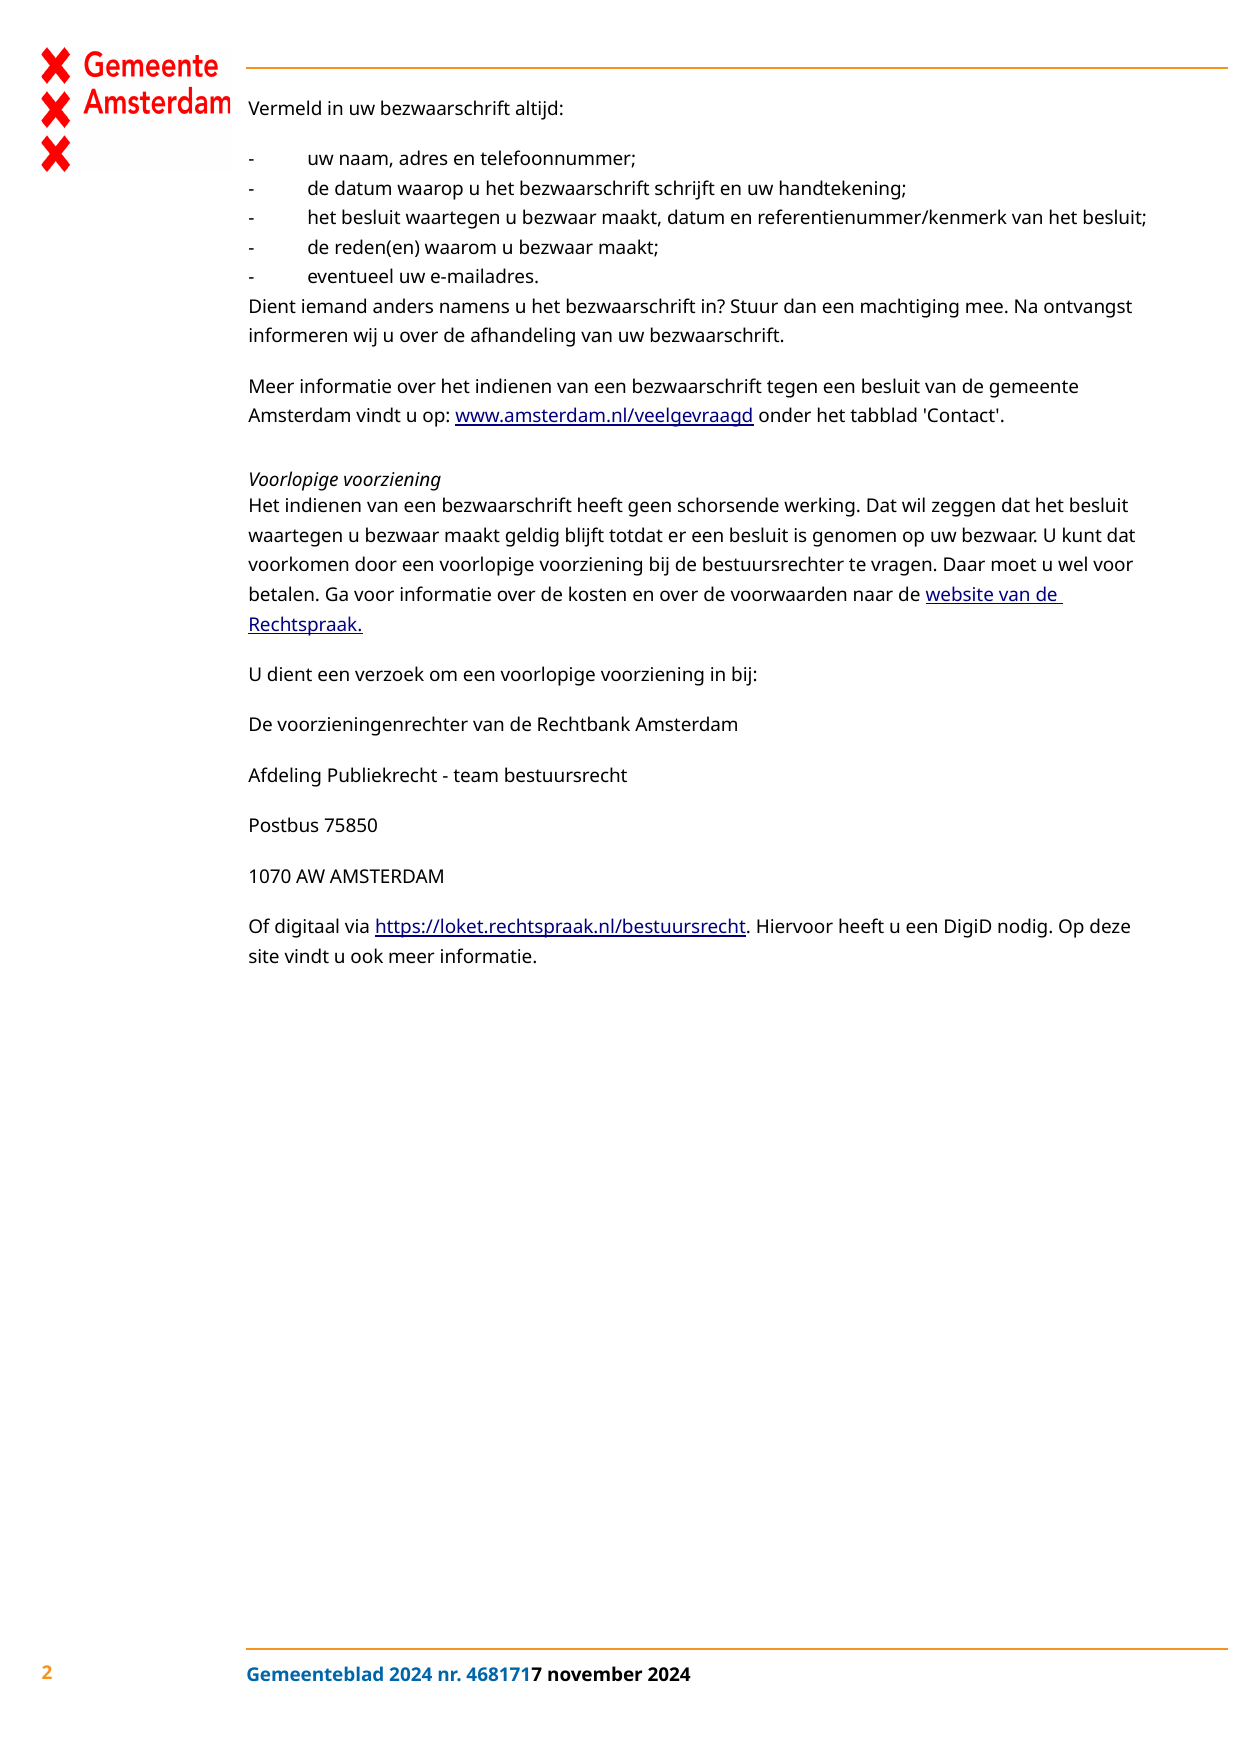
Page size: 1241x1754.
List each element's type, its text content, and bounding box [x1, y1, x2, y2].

list eventueel uw e-mailadres. [248, 263, 1152, 289]
text Het indienen van een bezwaarschrift heeft geen schorsende werking. Dat wil zeggen dat het besluit waartegen u bezwaar maakt geldig blijft totdat er een besluit is genomen op uw bezwaar. U kunt dat voorkomen door een voorlopige voorziening bij de bestuursrechter te vragen. Daar moet u wel voor betalen. Ga voor informatie over de kosten en over de voorwaarden naar de website van de Rechtspraak. [248, 492, 1152, 636]
text Afdeling Publiekrecht - team bestuursrecht [248, 762, 1152, 788]
text Voorlopige voorziening [248, 467, 1152, 492]
list het besluit waartegen u bezwaar maakt, datum en referentienummer/kenmerk van het besluit; [248, 204, 1152, 230]
list de reden(en) waarom u bezwaar maakt; [248, 234, 1152, 260]
list uw naam, adres en telefoonnummer; [248, 145, 1152, 171]
text 1070 AW AMSTERDAM [248, 863, 1152, 888]
text U dient een verzoek om een voorlopige voorziening in bij: [248, 661, 1152, 687]
text Postbus 75850 [248, 812, 1152, 838]
text Of digitaal via https://loket.rechtspraak.nl/bestuursrecht. Hiervoor heeft u een DigiD nodig. Op deze site vindt u ook meer informatie. [248, 913, 1152, 968]
text De voorzieningenrechter van de Rechtbank Amsterdam [248, 712, 1152, 737]
text Dient iemand anders namens u het bezwaarschrift in? Stuur dan een machtiging mee. Na ontvangst informeren wij u over de afhandeling van uw bezwaarschrift. [248, 293, 1152, 348]
text Vermeld in uw bezwaarschrift altijd: [248, 95, 1152, 121]
text Meer informatie over het indienen van een bezwaarschrift tegen een besluit van de gemeente Amsterdam vindt u op: www.amsterdam.nl/veelgevraagd onder het tabblad 'Contact'. [248, 373, 1152, 428]
picture [41, 47, 231, 172]
list de datum waarop u het bezwaarschrift schrijft en uw handtekening; [248, 175, 1152, 201]
